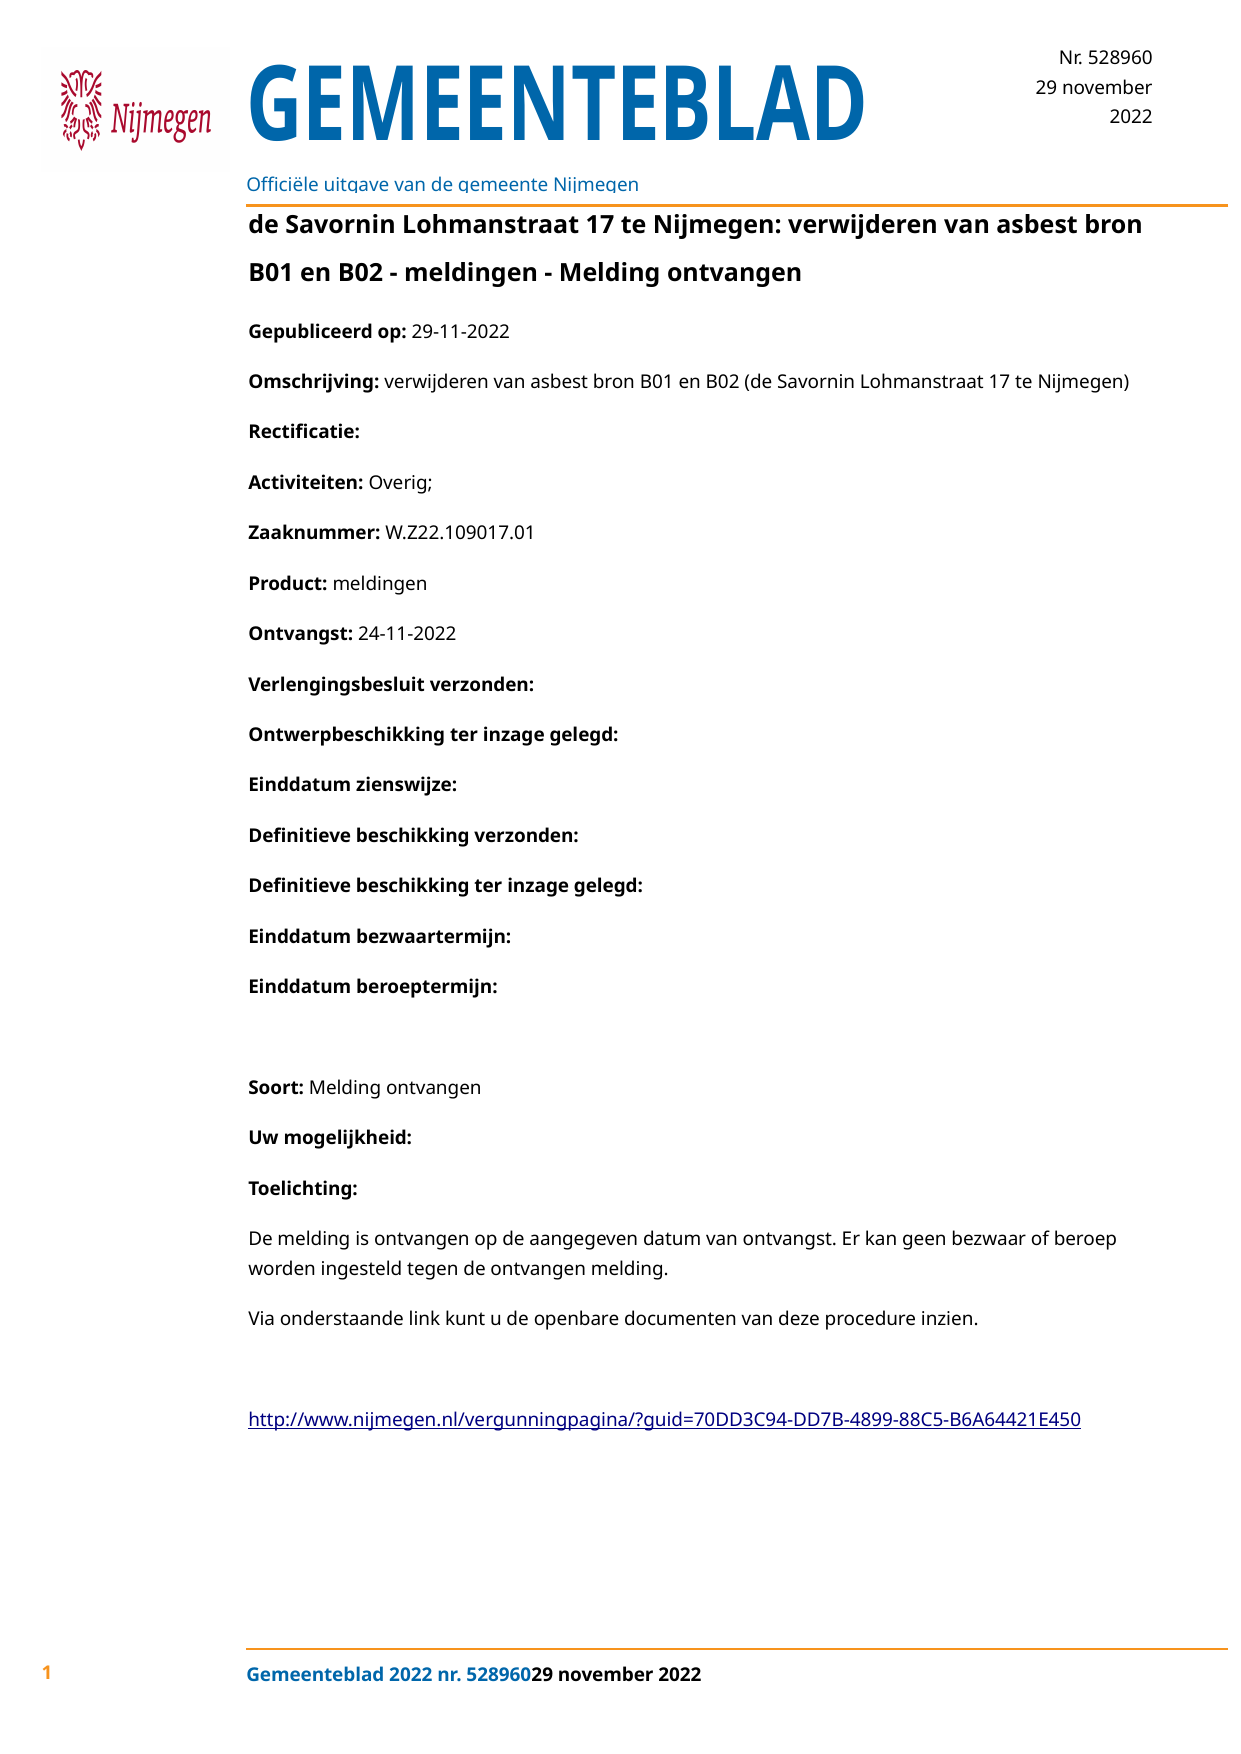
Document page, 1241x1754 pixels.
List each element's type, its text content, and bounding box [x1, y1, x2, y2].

text De melding is ontvangen op de aangegeven datum van ontvangst. Er kan geen bezwaar of beroep worden ingesteld tegen de ontvangen melding. [248, 1225, 1152, 1281]
text Verlengingsbesluit verzonden: [248, 671, 1152, 697]
text Toelichting: [248, 1175, 1152, 1201]
text Uw mogelijkheid: [248, 1124, 1152, 1150]
text Via onderstaande link kunt u de openbare documenten van deze procedure inzien. [248, 1305, 1152, 1331]
text Einddatum beroeptermijn: [248, 973, 1152, 999]
text Soort: Melding ontvangen [248, 1074, 1152, 1100]
text Product: meldingen [248, 570, 1152, 596]
text Zaaknummer: W.Z22.109017.01 [248, 519, 1152, 545]
picture [41, 47, 231, 172]
text Ontvangst: 24-11-2022 [248, 620, 1152, 646]
text http://www.nijmegen.nl/vergunningpagina/?guid=70DD3C94-DD7B-4899-88C5-B6A64421E450 [248, 1406, 1152, 1432]
text Ontwerpbeschikking ter inzage gelegd: [248, 721, 1152, 747]
text de Savornin Lohmanstraat 17 te Nijmegen: verwijderen van asbest bron B01 en B02 - meldingen - Melding ontvangen [248, 207, 1152, 288]
text Activiteiten: Overig; [248, 469, 1152, 495]
text Definitieve beschikking ter inzage gelegd: [248, 872, 1152, 898]
text Gepubliceerd op: 29-11-2022 [248, 318, 1152, 344]
text Einddatum zienswijze: [248, 772, 1152, 797]
text Einddatum bezwaartermijn: [248, 923, 1152, 949]
text Definitieve beschikking verzonden: [248, 822, 1152, 848]
text Omschrijving: verwijderen van asbest bron B01 en B02 (de Savornin Lohmanstraat 17 te Nijmegen) [248, 368, 1152, 394]
text Rectificatie: [248, 419, 1152, 444]
